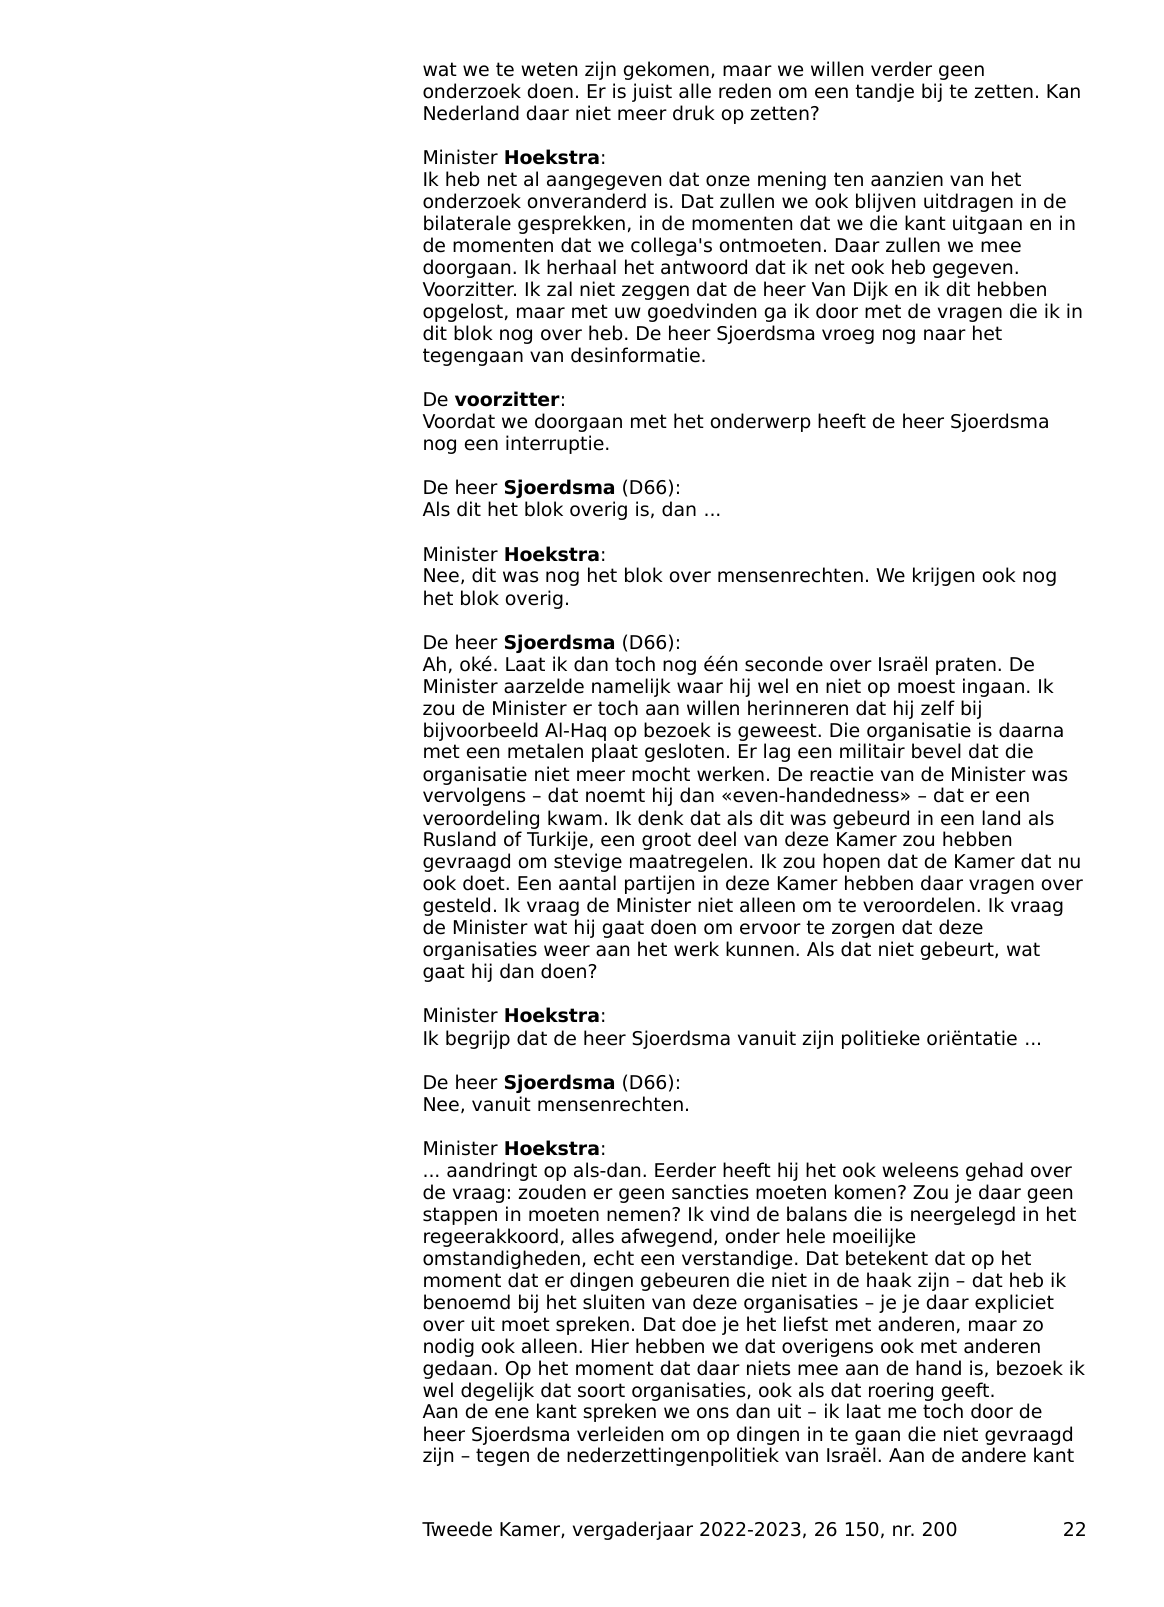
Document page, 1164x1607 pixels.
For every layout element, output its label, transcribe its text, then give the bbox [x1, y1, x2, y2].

text Minister Hoekstra: [422, 147, 1087, 169]
text Minister Hoekstra: [422, 1138, 1087, 1160]
text Nee, vanuit mensenrechten. [422, 1093, 1087, 1116]
text Aan de ene kant spreken we ons dan uit – ik laat me toch door de heer Sjoerdsma verleiden om op dingen in te gaan die niet gevraagd zijn – tegen de nederzettingenpolitiek van Israël. Aan de andere kant [422, 1401, 1087, 1467]
text De heer Sjoerdsma (D66): [422, 1072, 1087, 1093]
text Ik heb net al aangegeven dat onze mening ten aanzien van het onderzoek onveranderd is. Dat zullen we ook blijven uitdragen in de bilaterale gesprekken, in de momenten dat we die kant uitgaan en in de momenten dat we collega's ontmoeten. Daar zullen we mee doorgaan. Ik herhaal het antwoord dat ik net ook heb gegeven. [422, 169, 1087, 279]
text De voorzitter: [422, 389, 1087, 411]
text Als dit het blok overig is, dan ... [422, 499, 1087, 521]
text Ik begrijp dat de heer Sjoerdsma vanuit zijn politieke oriëntatie ... [422, 1027, 1087, 1049]
text Nee, dit was nog het blok over mensenrechten. We krijgen ook nog het blok overig. [422, 565, 1087, 609]
text Voorzitter. Ik zal niet zeggen dat de heer Van Dijk en ik dit hebben opgelost, maar met uw goedvinden ga ik door met de vragen die ik in dit blok nog over heb. De heer Sjoerdsma vroeg nog naar het tegengaan van desinformatie. [422, 279, 1087, 367]
text Ah, oké. Laat ik dan toch nog één seconde over Israël praten. De Minister aarzelde namelijk waar hij wel en niet op moest ingaan. Ik zou de Minister er toch aan willen herinneren dat hij zelf bij bijvoorbeeld Al-Haq op bezoek is geweest. Die organisatie is daarna met een metalen plaat gesloten. Er lag een militair bevel dat die organisatie niet meer mocht werken. De reactie van de Minister was vervolgens – dat noemt hij dan «even-handedness» – dat er een veroordeling kwam. Ik denk dat als dit was gebeurd in een land als Rusland of Turkije, een groot deel van deze Kamer zou hebben gevraagd om stevige maatregelen. Ik zou hopen dat de Kamer dat nu ook doet. Een aantal partijen in deze Kamer hebben daar vragen over gesteld. Ik vraag de Minister niet alleen om te veroordelen. Ik vraag de Minister wat hij gaat doen om ervoor te zorgen dat deze organisaties weer aan het werk kunnen. Als dat niet gebeurt, wat gaat hij dan doen? [422, 653, 1087, 983]
text De heer Sjoerdsma (D66): [422, 632, 1087, 653]
text ... aandringt op als-dan. Eerder heeft hij het ook weleens gehad over de vraag: zouden er geen sancties moeten komen? Zou je daar geen stappen in moeten nemen? Ik vind de balans die is neergelegd in het regeerakkoord, alles afwegend, onder hele moeilijke omstandigheden, echt een verstandige. Dat betekent dat op het moment dat er dingen gebeuren die niet in de haak zijn – dat heb ik benoemd bij het sluiten van deze organisaties – je je daar expliciet over uit moet spreken. Dat doe je het liefst met anderen, maar zo nodig ook alleen. Hier hebben we dat overigens ook met anderen gedaan. Op het moment dat daar niets mee aan de hand is, bezoek ik wel degelijk dat soort organisaties, ook als dat roering geeft. [422, 1160, 1087, 1401]
text Minister Hoekstra: [422, 543, 1087, 565]
text wat we te weten zijn gekomen, maar we willen verder geen onderzoek doen. Er is juist alle reden om een tandje bij te zetten. Kan Nederland daar niet meer druk op zetten? [422, 59, 1087, 125]
text Voordat we doorgaan met het onderwerp heeft de heer Sjoerdsma nog een interruptie. [422, 411, 1087, 455]
text De heer Sjoerdsma (D66): [422, 477, 1087, 499]
text Minister Hoekstra: [422, 1005, 1087, 1027]
